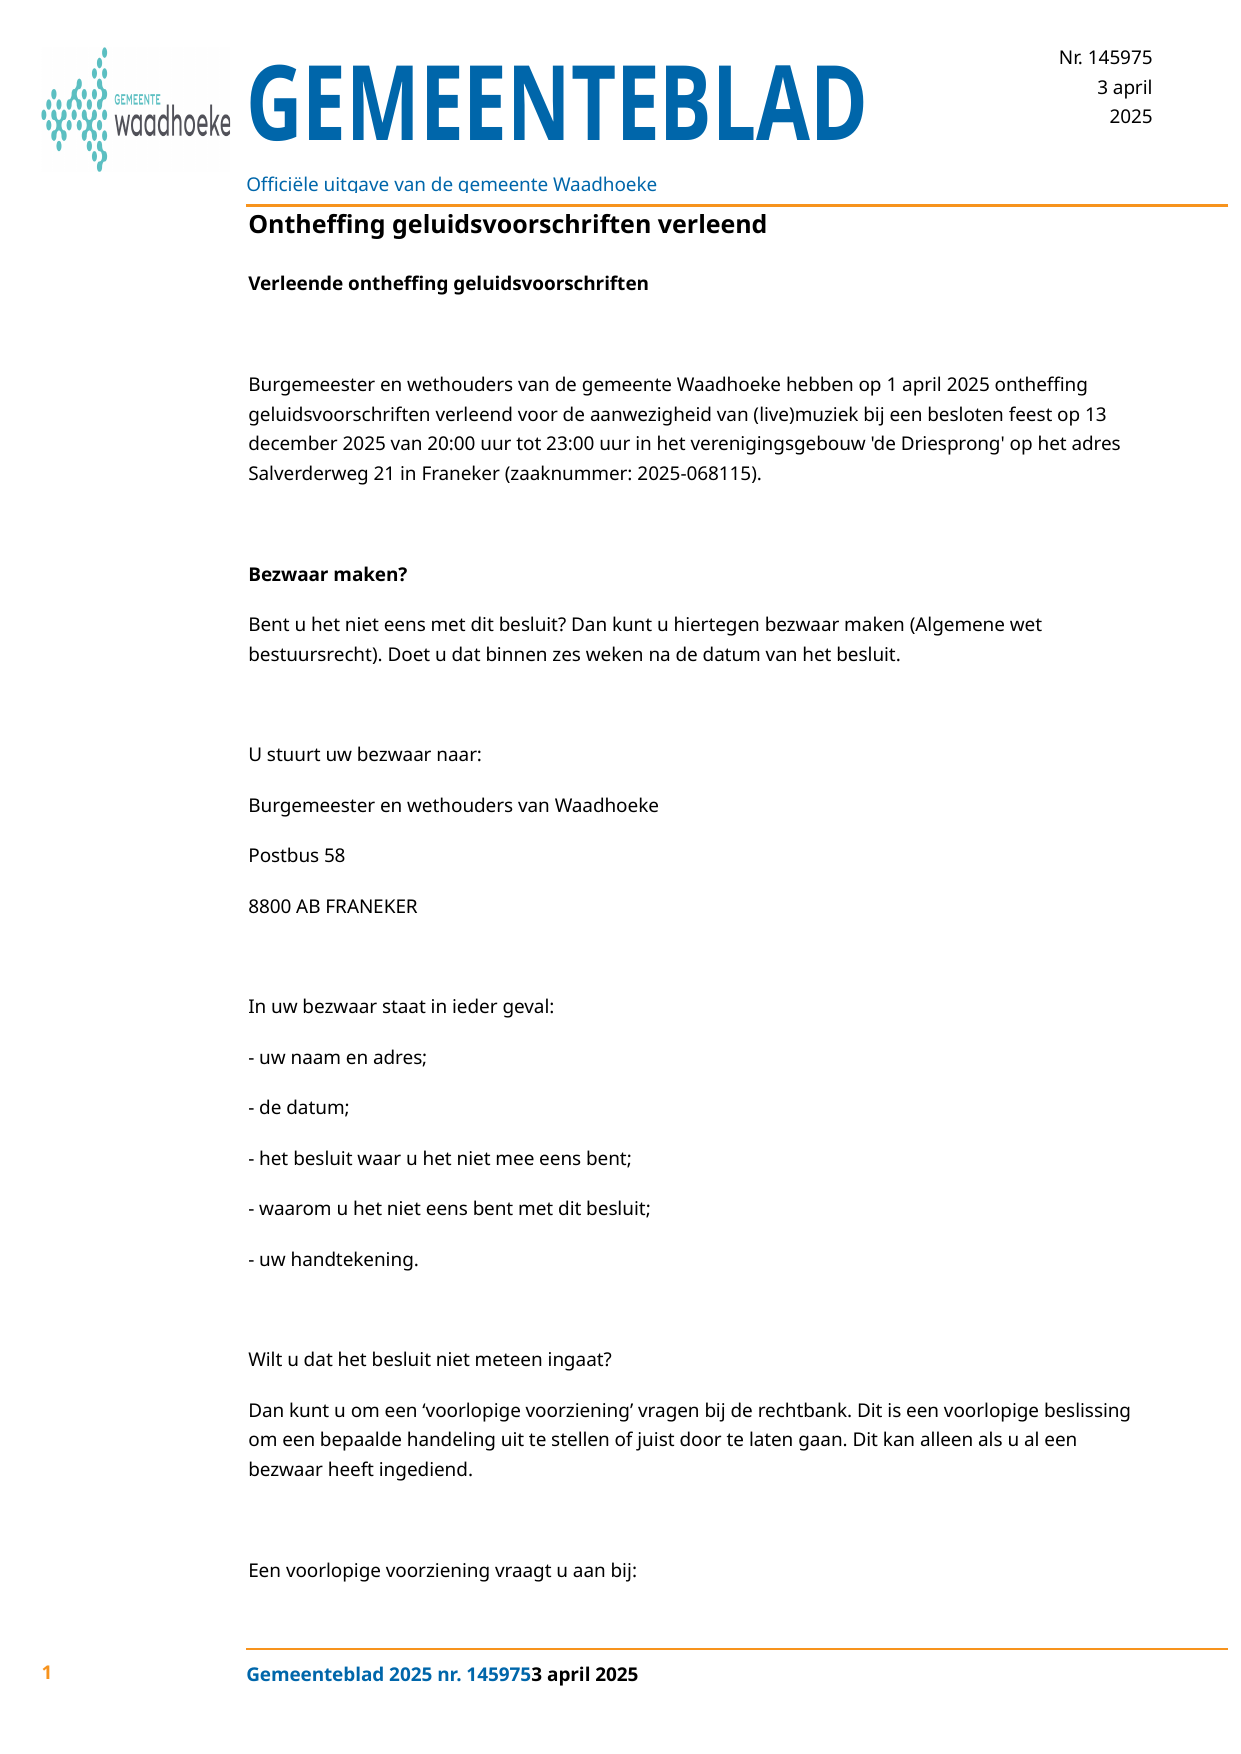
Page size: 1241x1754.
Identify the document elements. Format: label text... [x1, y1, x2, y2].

text Verleende ontheffing geluidsvoorschriften [248, 270, 1152, 296]
text - de datum; [248, 1094, 1152, 1120]
text - het besluit waar u het niet mee eens bent; [248, 1145, 1152, 1171]
text U stuurt uw bezwaar naar: [248, 742, 1152, 767]
text Wilt u dat het besluit niet meteen ingaat? [248, 1347, 1152, 1372]
text Bezwaar maken? [248, 561, 1152, 586]
text - uw naam en adres; [248, 1044, 1152, 1070]
text Bent u het niet eens met dit besluit? Dan kunt u hiertegen bezwaar maken (Algemene wet bestuursrecht). Doet u dat binnen zes weken na de datum van het besluit. [248, 611, 1152, 666]
text - uw handtekening. [248, 1246, 1152, 1271]
text - waarom u het niet eens bent met dit besluit; [248, 1195, 1152, 1221]
picture [41, 47, 231, 172]
text Postbus 58 [248, 842, 1152, 868]
text 8800 AB FRANEKER [248, 893, 1152, 918]
text Dan kunt u om een ‘voorlopige voorziening’ vragen bij de rechtbank. Dit is een voorlopige beslissing om een bepaalde handeling uit te stellen of juist door te laten gaan. Dit kan alleen als u al een bezwaar heeft ingediend. [248, 1397, 1152, 1482]
text Ontheffing geluidsvoorschriften verleend [248, 207, 1152, 241]
text Burgemeester en wethouders van Waadhoeke [248, 792, 1152, 818]
text Een voorlopige voorziening vraagt u aan bij: [248, 1557, 1152, 1583]
text Burgemeester en wethouders van de gemeente Waadhoeke hebben op 1 april 2025 ontheffing geluidsvoorschriften verleend voor de aanwezigheid van (live)muziek bij een besloten feest op 13 december 2025 van 20:00 uur tot 23:00 uur in het verenigingsgebouw 'de Driesprong' op het adres Salverderweg 21 in Franeker (zaaknummer: 2025-068115). [248, 371, 1152, 486]
text In uw bezwaar staat in ieder geval: [248, 994, 1152, 1019]
